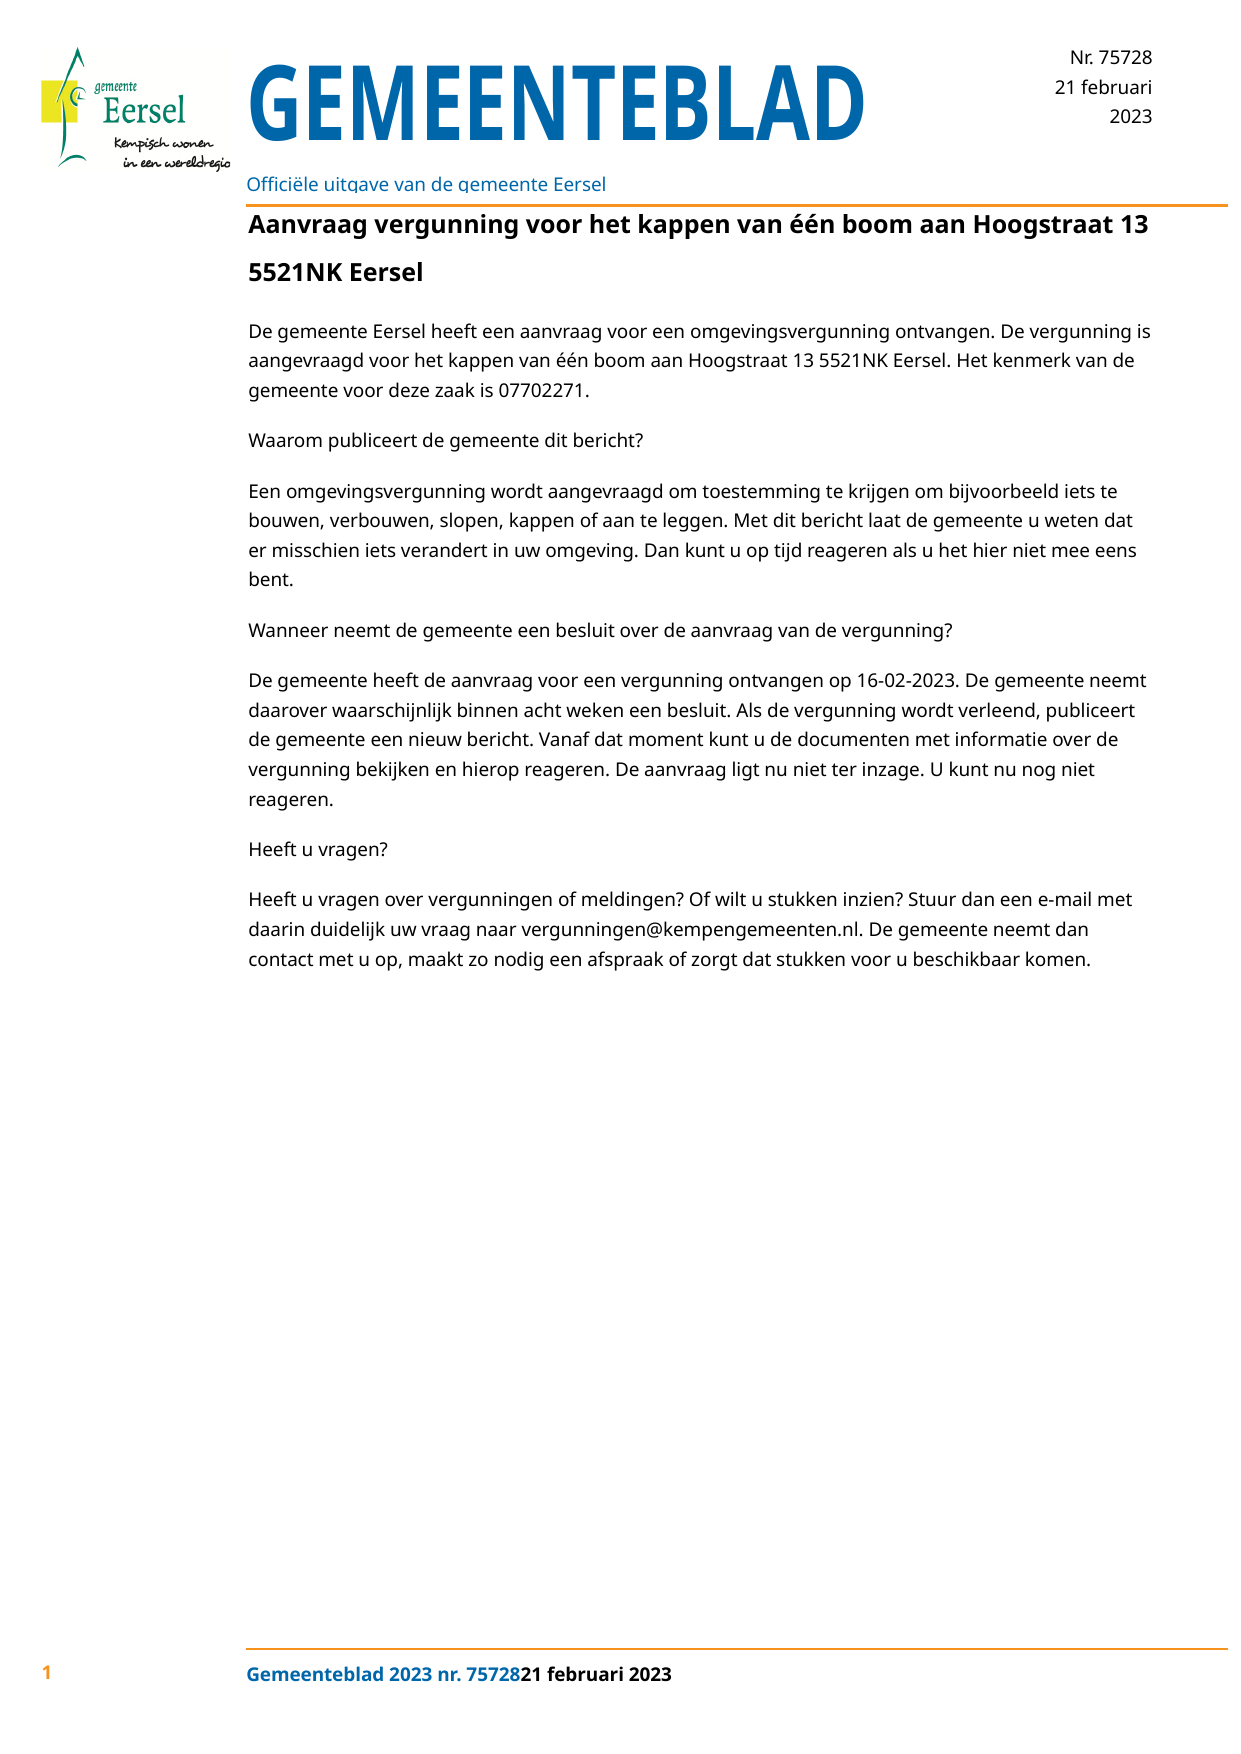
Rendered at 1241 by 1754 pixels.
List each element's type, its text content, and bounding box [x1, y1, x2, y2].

text Heeft u vragen over vergunningen of meldingen? Of wilt u stukken inzien? Stuur dan een e-mail met daarin duidelijk uw vraag naar vergunningen@kempengemeenten.nl. De gemeente neemt dan contact met u op, maakt zo nodig een afspraak of zorgt dat stukken voor u beschikbaar komen. [248, 887, 1152, 972]
text Heeft u vragen? [248, 836, 1152, 862]
text Een omgevingsvergunning wordt aangevraagd om toestemming te krijgen om bijvoorbeeld iets te bouwen, verbouwen, slopen, kappen of aan te leggen. Met dit bericht laat de gemeente u weten dat er misschien iets verandert in uw omgeving. Dan kunt u op tijd reageren als u het hier niet mee eens bent. [248, 478, 1152, 592]
text De gemeente Eersel heeft een aanvraag voor een omgevingsvergunning ontvangen. De vergunning is aangevraagd voor het kappen van één boom aan Hoogstraat 13 5521NK Eersel. Het kenmerk van de gemeente voor deze zaak is 07702271. [248, 318, 1152, 403]
picture [41, 47, 231, 172]
text Wanneer neemt de gemeente een besluit over de aanvraag van de vergunning? [248, 617, 1152, 643]
text Aanvraag vergunning voor het kappen van één boom aan Hoogstraat 13 5521NK Eersel [248, 207, 1152, 288]
text Waarom publiceert de gemeente dit bericht? [248, 427, 1152, 453]
text De gemeente heeft de aanvraag voor een vergunning ontvangen op 16-02-2023. De gemeente neemt daarover waarschijnlijk binnen acht weken een besluit. Als de vergunning wordt verleend, publiceert de gemeente een nieuw bericht. Vanaf dat moment kunt u de documenten met informatie over de vergunning bekijken en hierop reageren. De aanvraag ligt nu niet ter inzage. U kunt nu nog niet reageren. [248, 667, 1152, 812]
